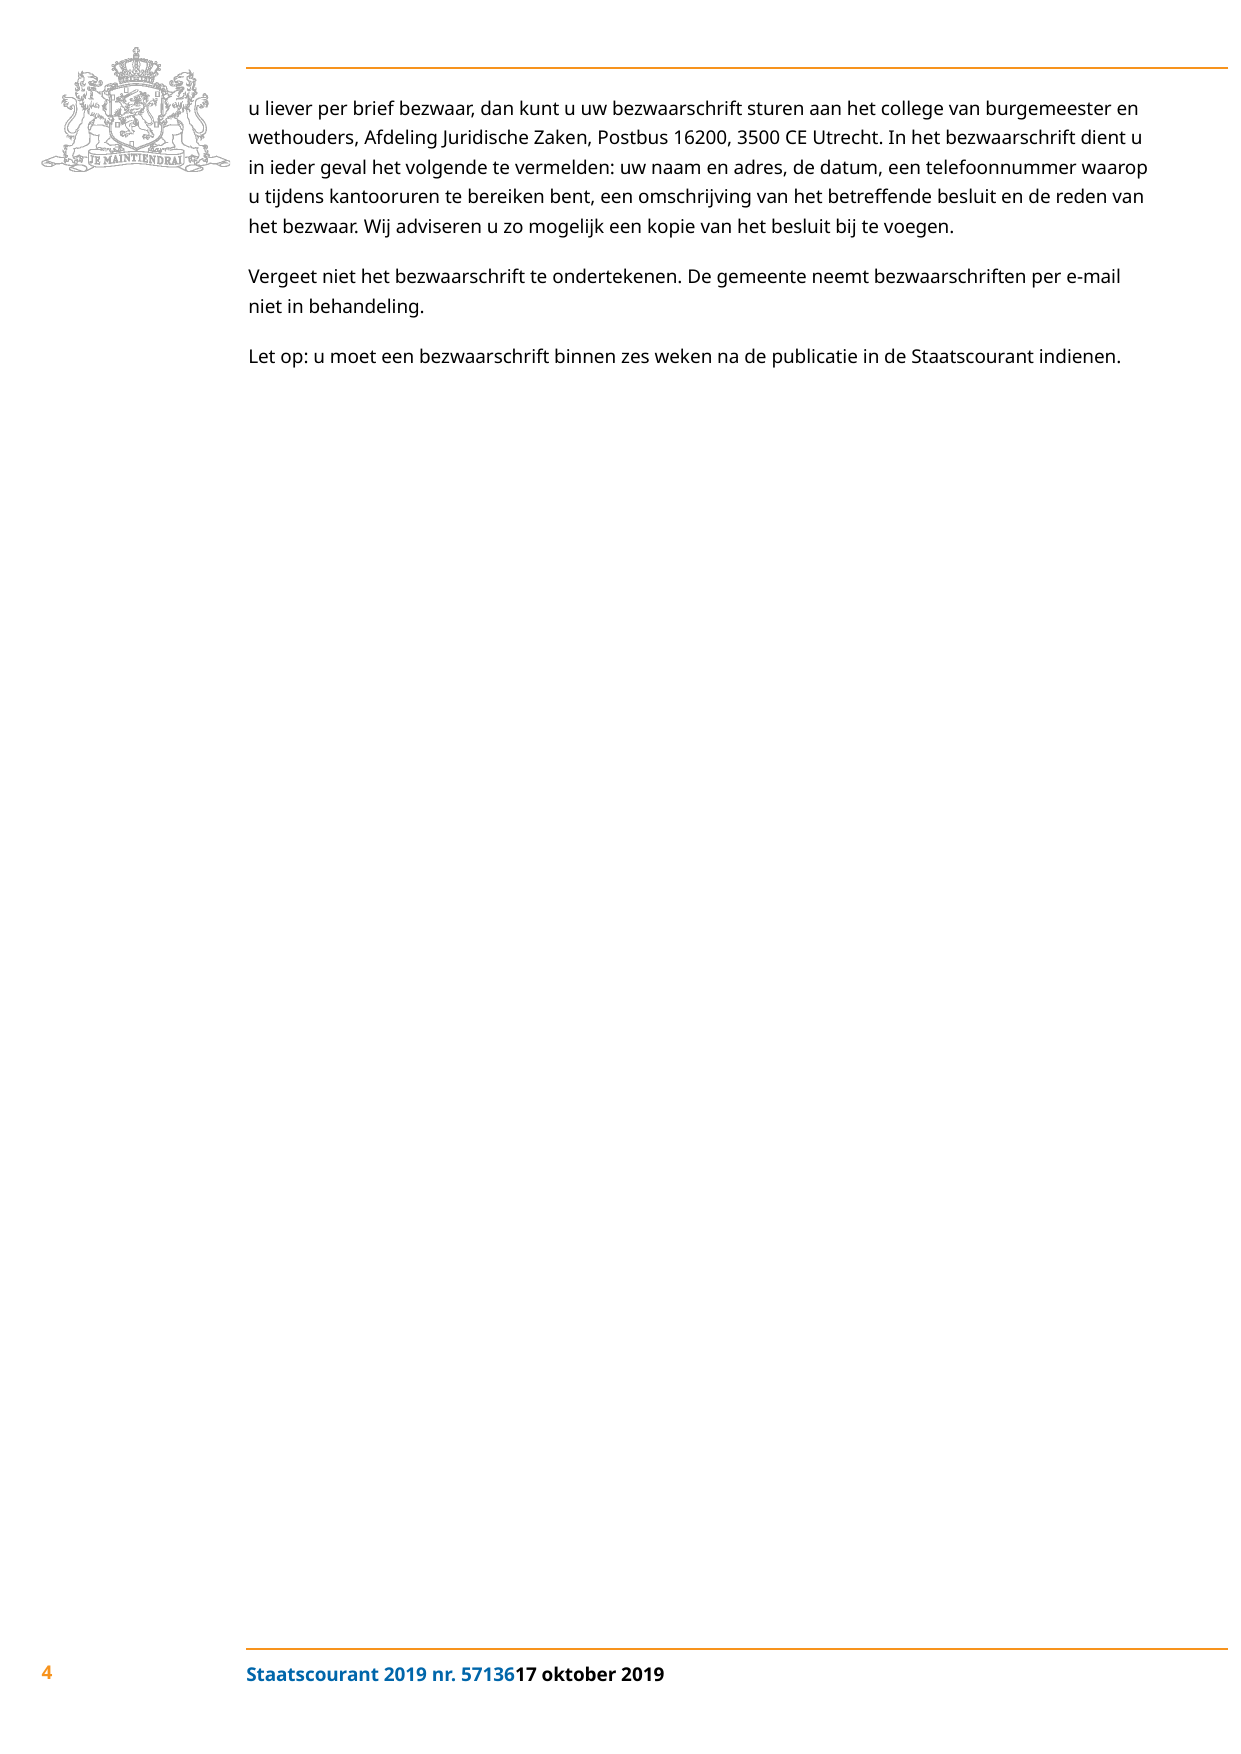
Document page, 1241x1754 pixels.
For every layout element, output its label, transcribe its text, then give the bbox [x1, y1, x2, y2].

text u liever per brief bezwaar, dan kunt u uw bezwaarschrift sturen aan het college van burgemeester en wethouders, Afdeling Juridische Zaken, Postbus 16200, 3500 CE Utrecht. In het bezwaarschrift dient u in ieder geval het volgende te vermelden: uw naam en adres, de datum, een telefoonnummer waarop u tijdens kantooruren te bereiken bent, een omschrijving van het betreffende besluit en de reden van het bezwaar. Wij adviseren u zo mogelijk een kopie van het besluit bij te voegen. [248, 95, 1152, 239]
text Let op: u moet een bezwaarschrift binnen zes weken na de publicatie in de Staatscourant indienen. [248, 343, 1152, 369]
picture [41, 47, 231, 172]
text Vergeet niet het bezwaarschrift te ondertekenen. De gemeente neemt bezwaarschriften per e-mail niet in behandeling. [248, 263, 1152, 319]
